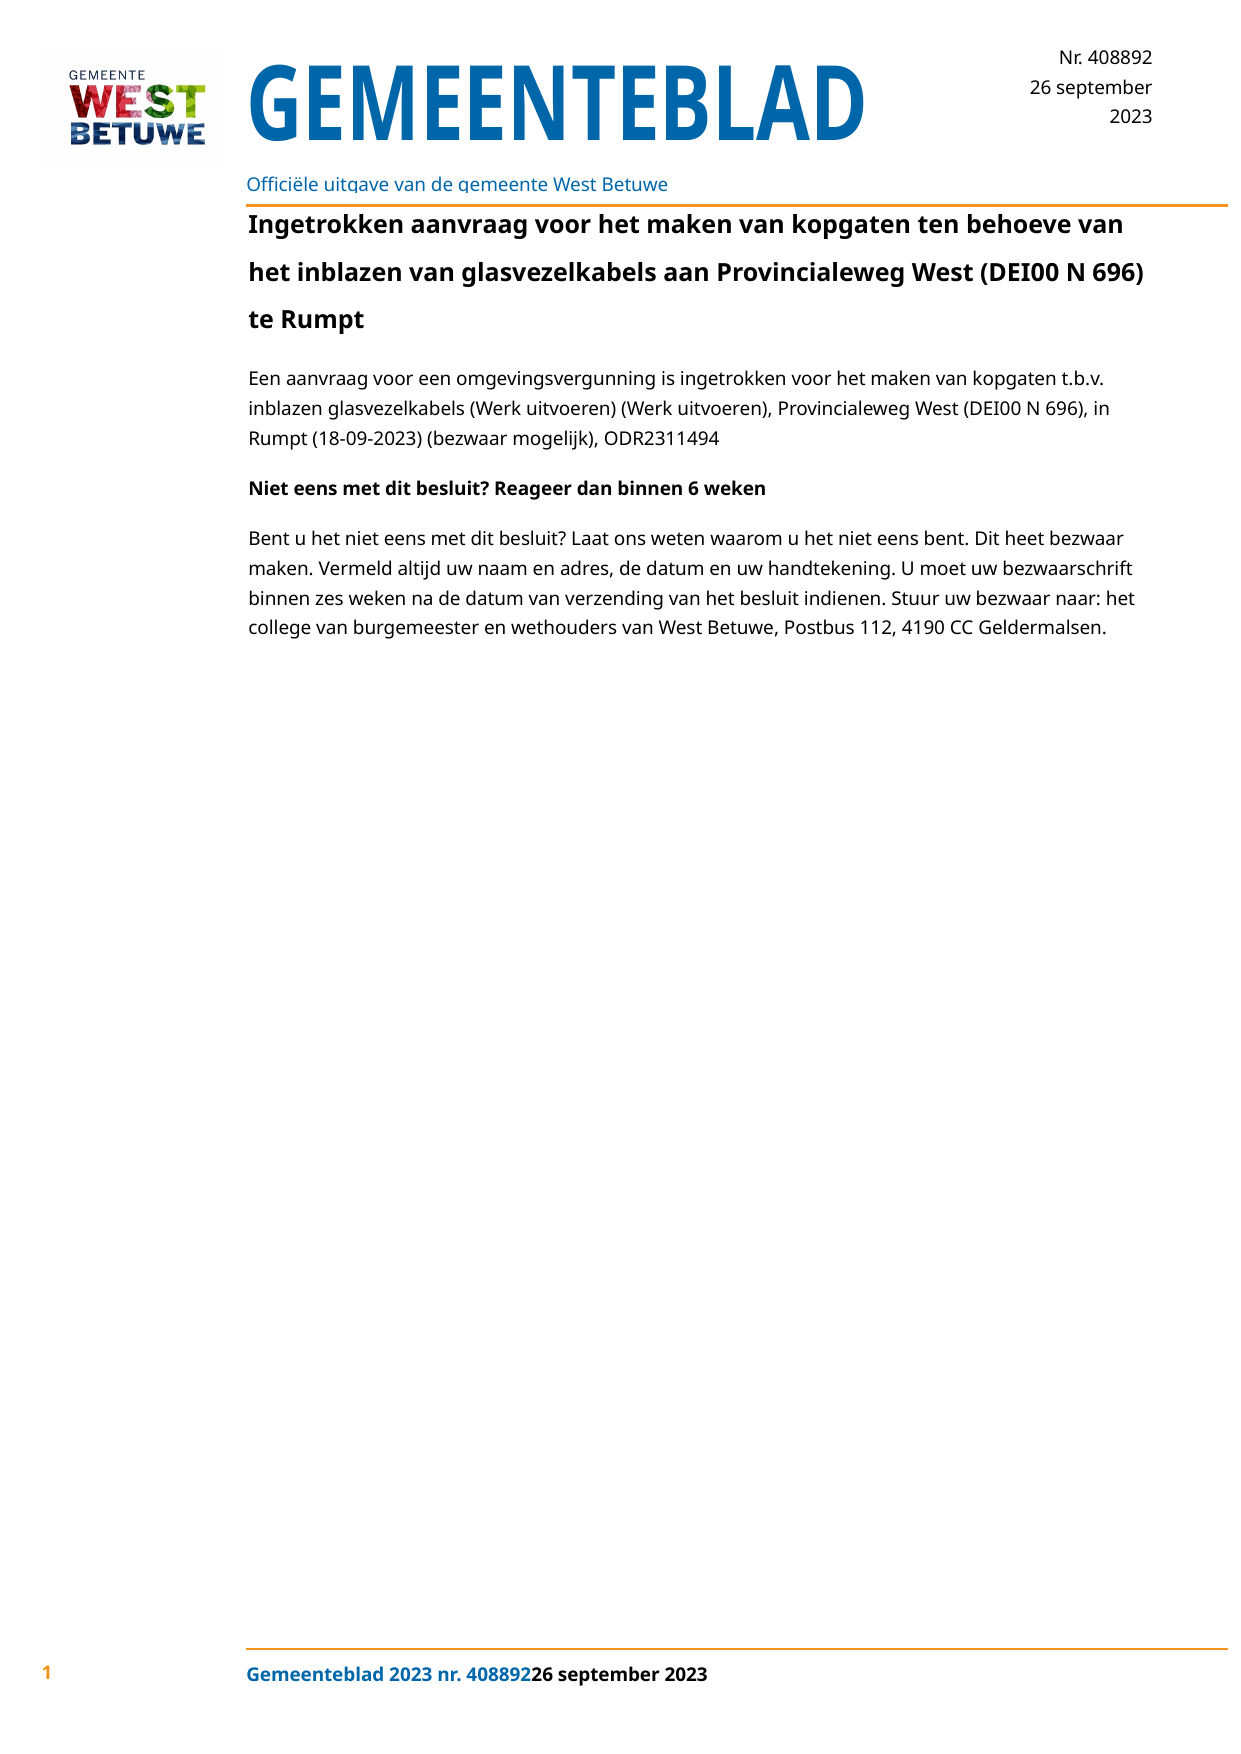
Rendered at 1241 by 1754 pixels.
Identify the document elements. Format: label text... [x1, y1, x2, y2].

text Bent u het niet eens met dit besluit? Laat ons weten waarom u het niet eens bent. Dit heet bezwaar maken. Vermeld altijd uw naam en adres, de datum en uw handtekening. U moet uw bezwaarschrift binnen zes weken na de datum van verzending van het besluit indienen. Stuur uw bezwaar naar: het college van burgemeester en wethouders van West Betuwe, Postbus 112, 4190 CC Geldermalsen. [248, 526, 1152, 640]
text Niet eens met dit besluit? Reageer dan binnen 6 weken [248, 475, 1152, 501]
picture [41, 47, 231, 172]
text Ingetrokken aanvraag voor het maken van kopgaten ten behoeve van het inblazen van glasvezelkabels aan Provincialeweg West (DEI00 N 696) te Rumpt [248, 207, 1152, 336]
text Een aanvraag voor een omgevingsvergunning is ingetrokken voor het maken van kopgaten t.b.v. inblazen glasvezelkabels (Werk uitvoeren) (Werk uitvoeren), Provincialeweg West (DEI00 N 696), in Rumpt (18-09-2023) (bezwaar mogelijk), ODR2311494 [248, 366, 1152, 450]
